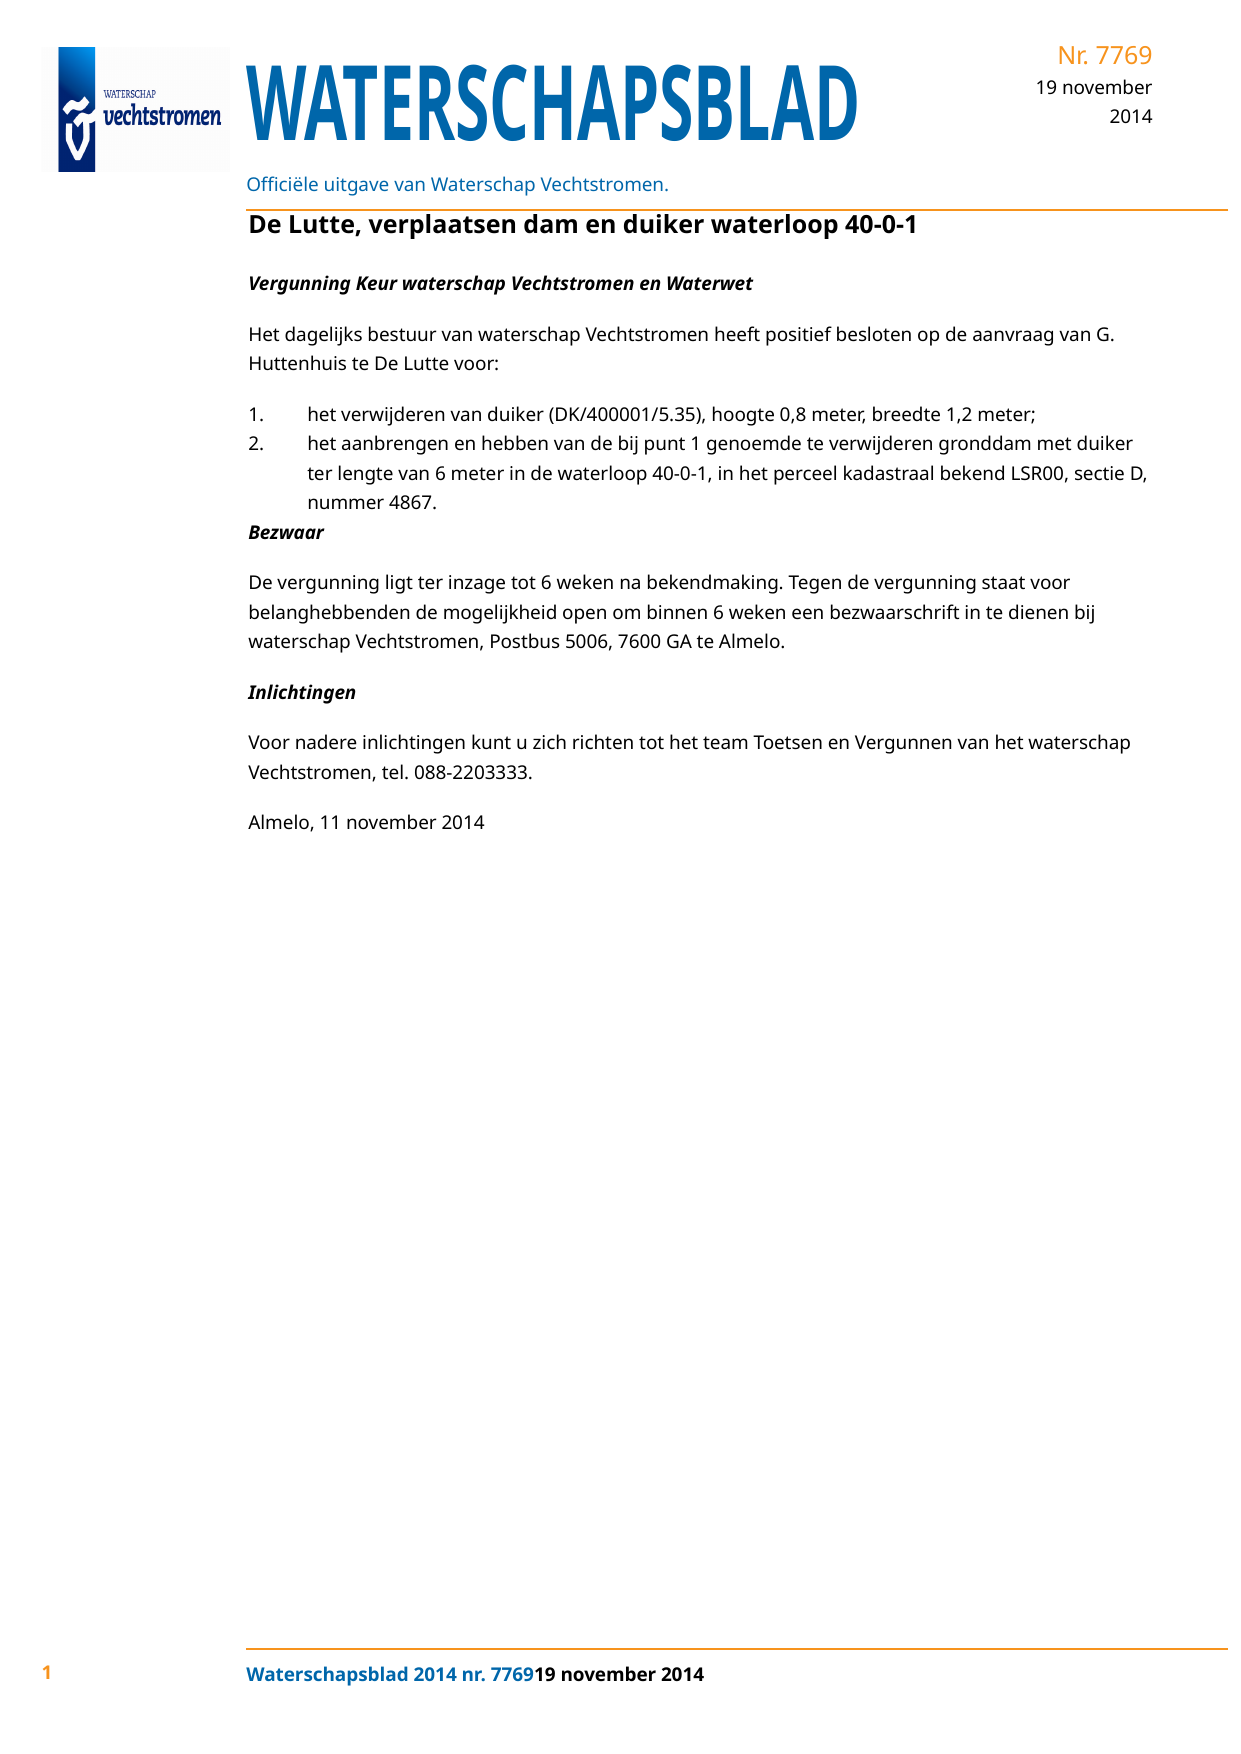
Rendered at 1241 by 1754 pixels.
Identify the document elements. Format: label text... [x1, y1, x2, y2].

text Vergunning Keur waterschap Vechtstromen en Waterwet [248, 270, 1152, 296]
list het verwijderen van duiker (DK/400001/5.35), hoogte 0,8 meter, breedte 1,2 meter; [248, 401, 1152, 426]
text Inlichtingen [248, 679, 1152, 705]
picture [41, 47, 231, 172]
text De vergunning ligt ter inzage tot 6 weken na bekendmaking. Tegen de vergunning staat voor belanghebbenden de mogelijkheid open om binnen 6 weken een bezwaarschrift in te dienen bij waterschap Vechtstromen, Postbus 5006, 7600 GA te Almelo. [248, 569, 1152, 654]
text Voor nadere inlichtingen kunt u zich richten tot het team Toetsen en Vergunnen van het waterschap Vechtstromen, tel. 088-2203333. [248, 729, 1152, 785]
text Almelo, 11 november 2014 [248, 809, 1152, 835]
list het aanbrengen en hebben van de bij punt 1 genoemde te verwijderen gronddam met duiker ter lengte van 6 meter in de waterloop 40-0-1, in het perceel kadastraal bekend LSR00, sectie D, nummer 4867. [248, 430, 1152, 515]
text Bezwaar [248, 519, 1152, 545]
text De Lutte, verplaatsen dam en duiker waterloop 40-0-1 [248, 211, 1152, 241]
text Het dagelijks bestuur van waterschap Vechtstromen heeft positief besloten op de aanvraag van G. Huttenhuis te De Lutte voor: [248, 321, 1152, 376]
